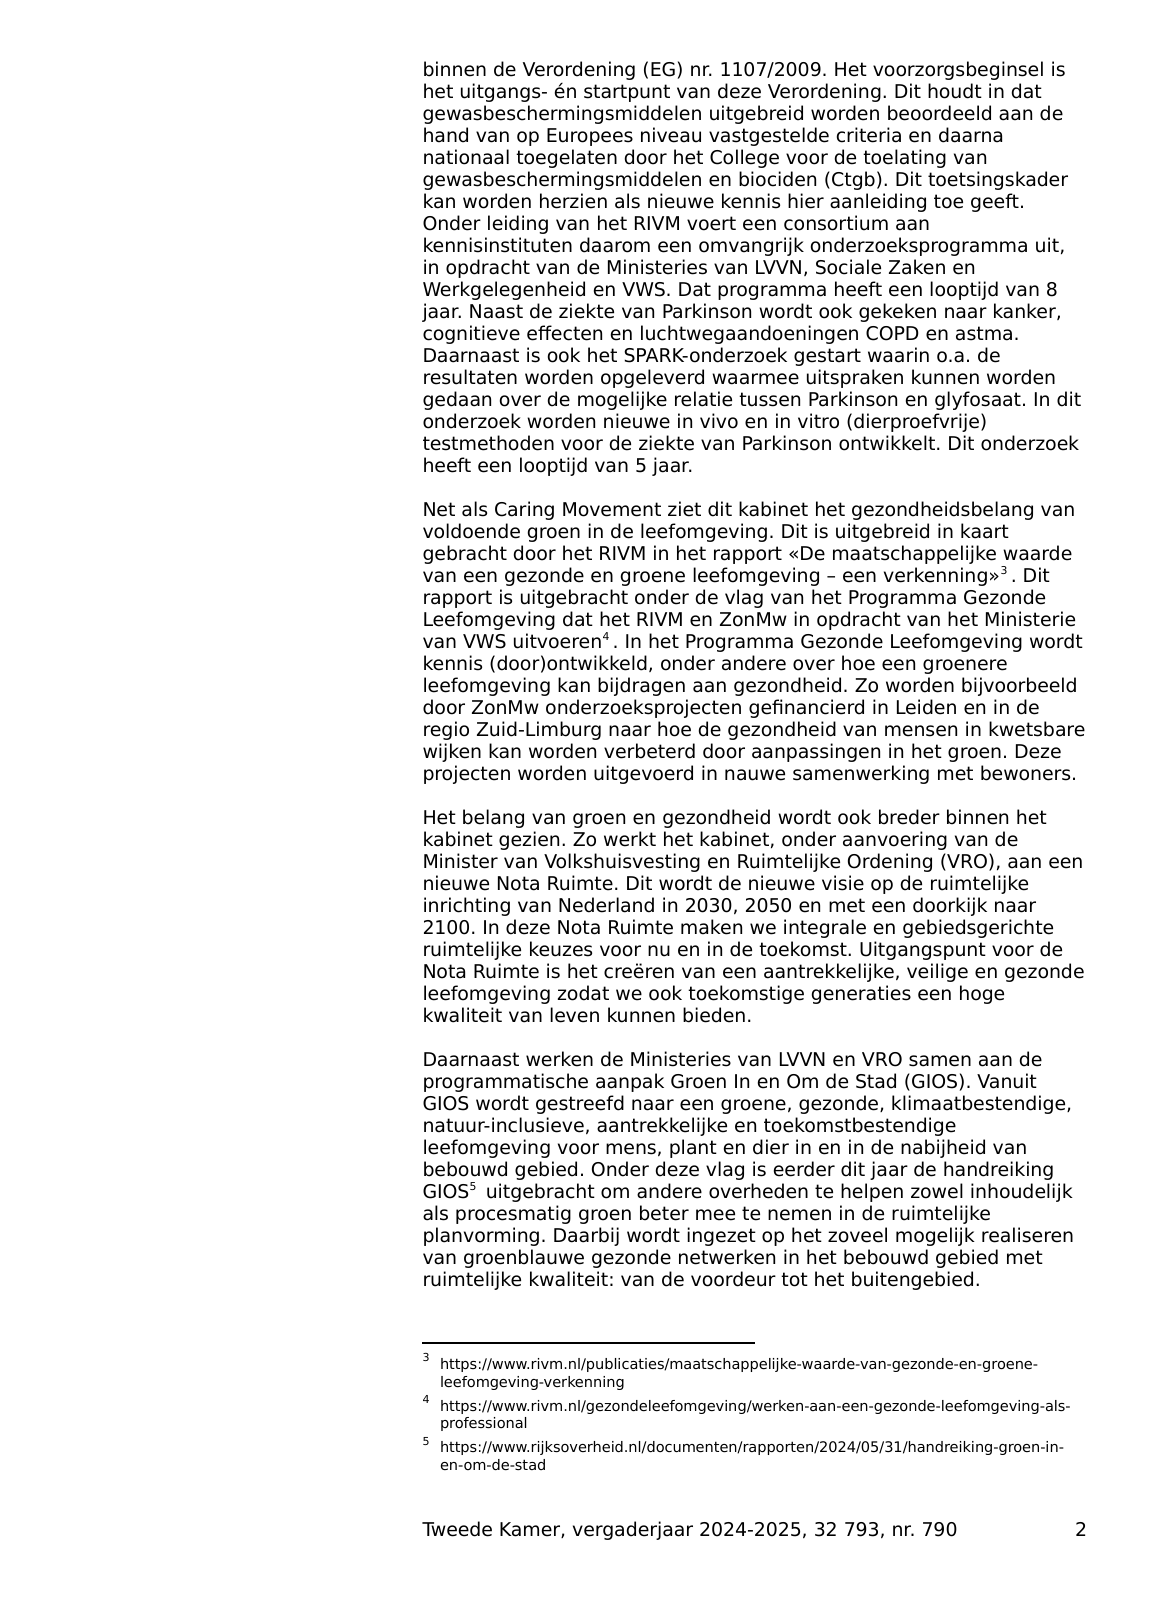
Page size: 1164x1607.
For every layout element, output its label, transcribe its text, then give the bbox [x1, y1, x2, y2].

text Het belang van groen en gezondheid wordt ook breder binnen het kabinet gezien. Zo werkt het kabinet, onder aanvoering van de Minister van Volkshuisvesting en Ruimtelijke Ordening (VRO), aan een nieuwe Nota Ruimte. Dit wordt de nieuwe visie op de ruimtelijke inrichting van Nederland in 2030, 2050 en met een doorkijk naar 2100. In deze Nota Ruimte maken we integrale en gebiedsgerichte ruimtelijke keuzes voor nu en in de toekomst. Uitgangspunt voor de Nota Ruimte is het creëren van een aantrekkelijke, veilige en gezonde leefomgeving zodat we ook toekomstige generaties een hoge kwaliteit van leven kunnen bieden. [422, 807, 1087, 1027]
text als procesmatig groen beter mee te nemen in de ruimtelijke planvorming. Daarbij wordt ingezet op het zoveel mogelijk realiseren van groenblauwe gezonde netwerken in het bebouwd gebied met ruimtelijke kwaliteit: van de voordeur tot het buitengebied. [422, 1203, 1087, 1291]
text binnen de Verordening (EG) nr. 1107/2009. Het voorzorgsbeginsel is het uitgangs- én startpunt van deze Verordening. Dit houdt in dat gewasbeschermingsmiddelen uitgebreid worden beoordeeld aan de hand van op Europees niveau vastgestelde criteria en daarna nationaal toegelaten door het College voor de toelating van gewasbeschermingsmiddelen en biociden (Ctgb). Dit toetsingskader kan worden herzien als nieuwe kennis hier aanleiding toe geeft. Onder leiding van het RIVM voert een consortium aan kennisinstituten daarom een omvangrijk onderzoeksprogramma uit, in opdracht van de Ministeries van LVVN, Sociale Zaken en Werkgelegenheid en VWS. Dat programma heeft een looptijd van 8 jaar. Naast de ziekte van Parkinson wordt ook gekeken naar kanker, cognitieve effecten en luchtwegaandoeningen COPD en astma. Daarnaast is ook het SPARK-onderzoek gestart waarin o.a. de resultaten worden opgeleverd waarmee uitspraken kunnen worden gedaan over de mogelijke relatie tussen Parkinson en glyfosaat. In dit onderzoek worden nieuwe in vivo en in vitro (dierproefvrije) testmethoden voor de ziekte van Parkinson ontwikkelt. Dit onderzoek heeft een looptijd van 5 jaar. [422, 59, 1087, 477]
text Net als Caring Movement ziet dit kabinet het gezondheidsbelang van voldoende groen in de leefomgeving. Dit is uitgebreid in kaart gebracht door het RIVM in het rapport «De maatschappelijke waarde van een gezonde en groene leefomgeving – een verkenning». Dit rapport is uitgebracht onder de vlag van het Programma Gezonde Leefomgeving dat het RIVM en ZonMw in opdracht van het Ministerie van VWS uitvoeren. In het Programma Gezonde Leefomgeving wordt kennis (door)ontwikkeld, onder andere over hoe een groenere leefomgeving kan bijdragen aan gezondheid. Zo worden bijvoorbeeld door ZonMw onderzoeksprojecten gefinancierd in Leiden en in de regio Zuid-Limburg naar hoe de gezondheid van mensen in kwetsbare wijken kan worden verbeterd door aanpassingen in het groen. Deze projecten worden uitgevoerd in nauwe samenwerking met bewoners. [422, 499, 1087, 784]
text https://www.rivm.nl/gezondeleefomgeving/werken-aan-een-gezonde-leefomgeving-als-professional [422, 1393, 1087, 1432]
text https://www.rivm.nl/publicaties/maatschappelijke-waarde-van-gezonde-en-groene-leefomgeving-verkenning [422, 1352, 1087, 1391]
text https://www.rijksoverheid.nl/documenten/rapporten/2024/05/31/handreiking-groen-in-en-om-de-stad [422, 1435, 1087, 1474]
text Daarnaast werken de Ministeries van LVVN en VRO samen aan de programmatische aanpak Groen In en Om de Stad (GIOS). Vanuit GIOS wordt gestreefd naar een groene, gezonde, klimaatbestendige, natuur-inclusieve, aantrekkelijke en toekomstbestendige leefomgeving voor mens, plant en dier in en in de nabijheid van bebouwd gebied. Onder deze vlag is eerder dit jaar de handreiking GIOS uitgebracht om andere overheden te helpen zowel inhoudelijk [422, 1049, 1087, 1203]
